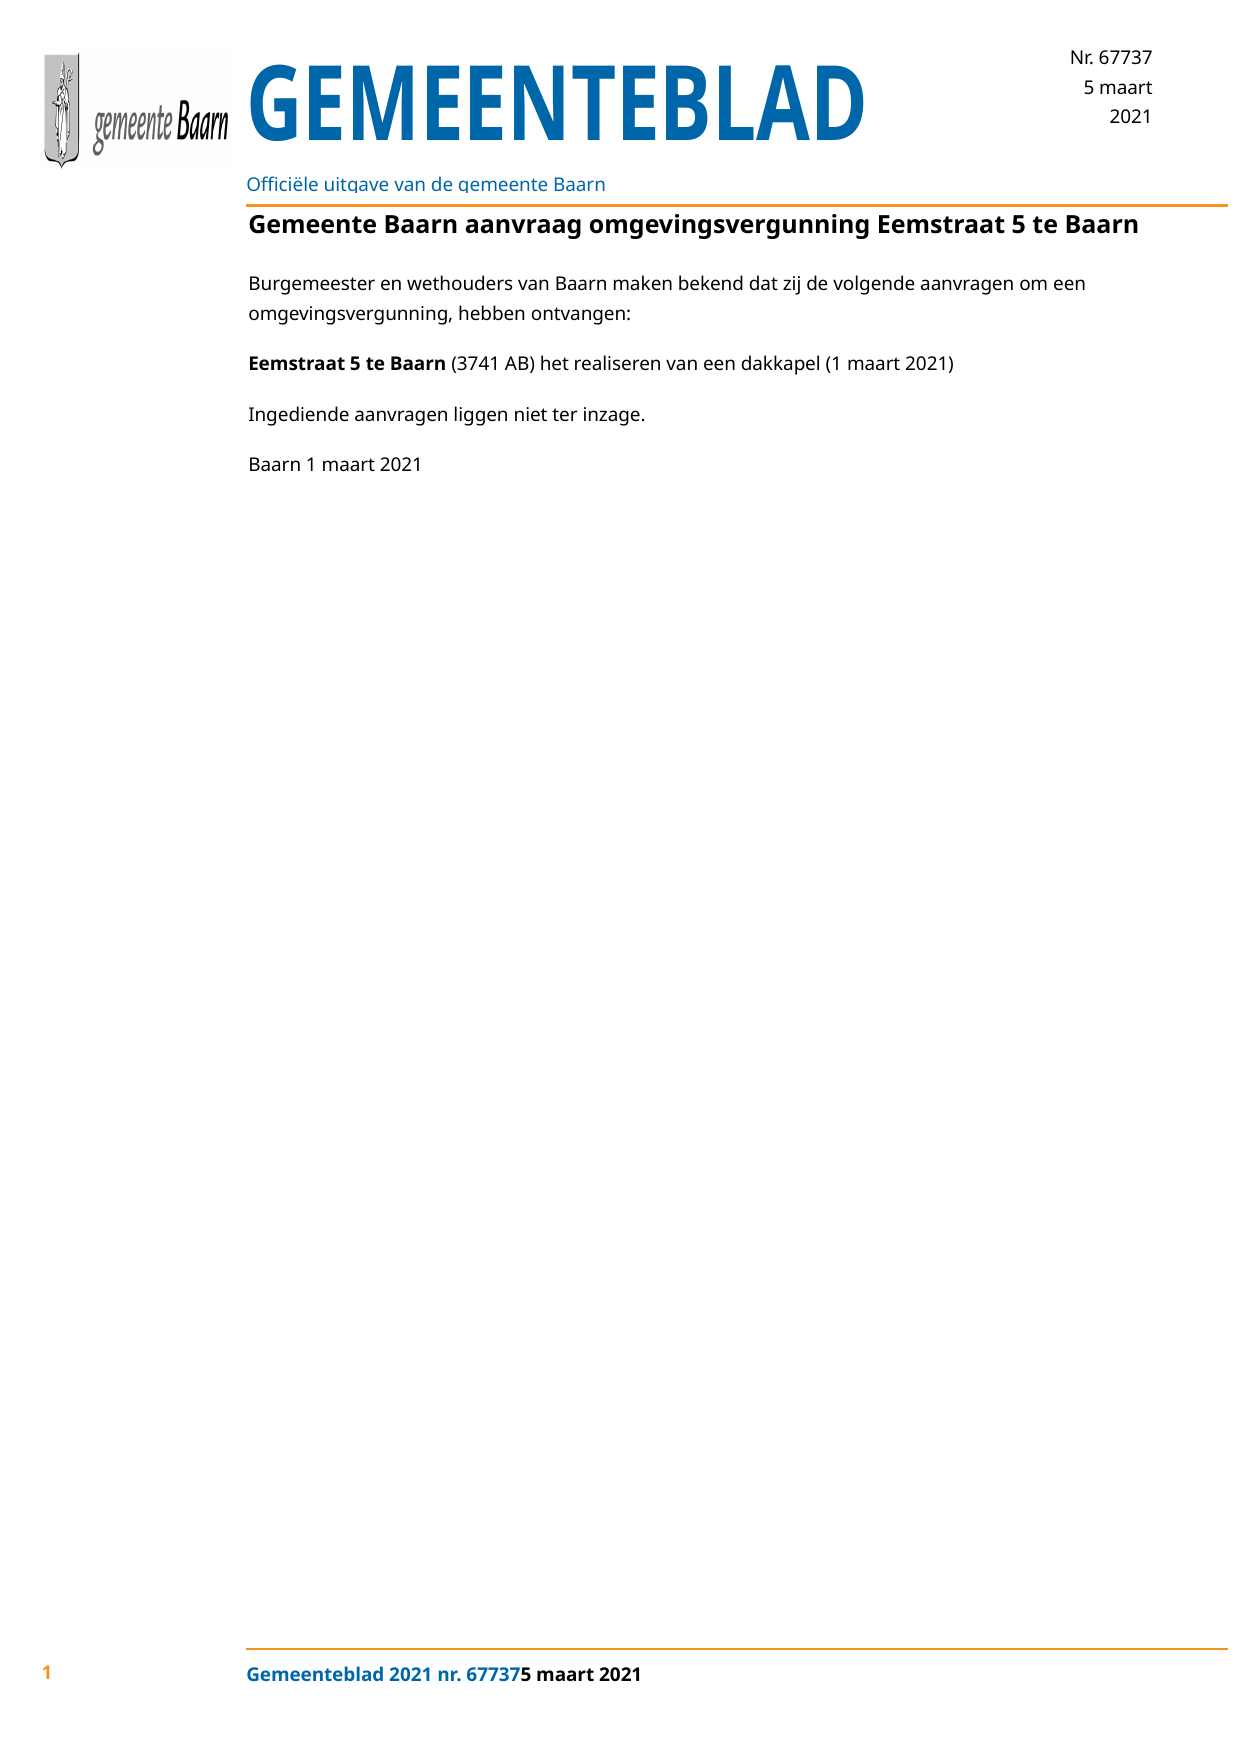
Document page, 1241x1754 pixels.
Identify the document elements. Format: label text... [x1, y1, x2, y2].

text Baarn 1 maart 2021 [248, 451, 1152, 477]
text Burgemeester en wethouders van Baarn maken bekend dat zij de volgende aanvragen om een omgevingsvergunning, hebben ontvangen: [248, 270, 1152, 326]
picture [41, 47, 231, 172]
text Ingediende aanvragen liggen niet ter inzage. [248, 401, 1152, 426]
text Eemstraat 5 te Baarn (3741 AB) het realiseren van een dakkapel (1 maart 2021) [248, 350, 1152, 376]
text Gemeente Baarn aanvraag omgevingsvergunning Eemstraat 5 te Baarn [248, 207, 1152, 241]
